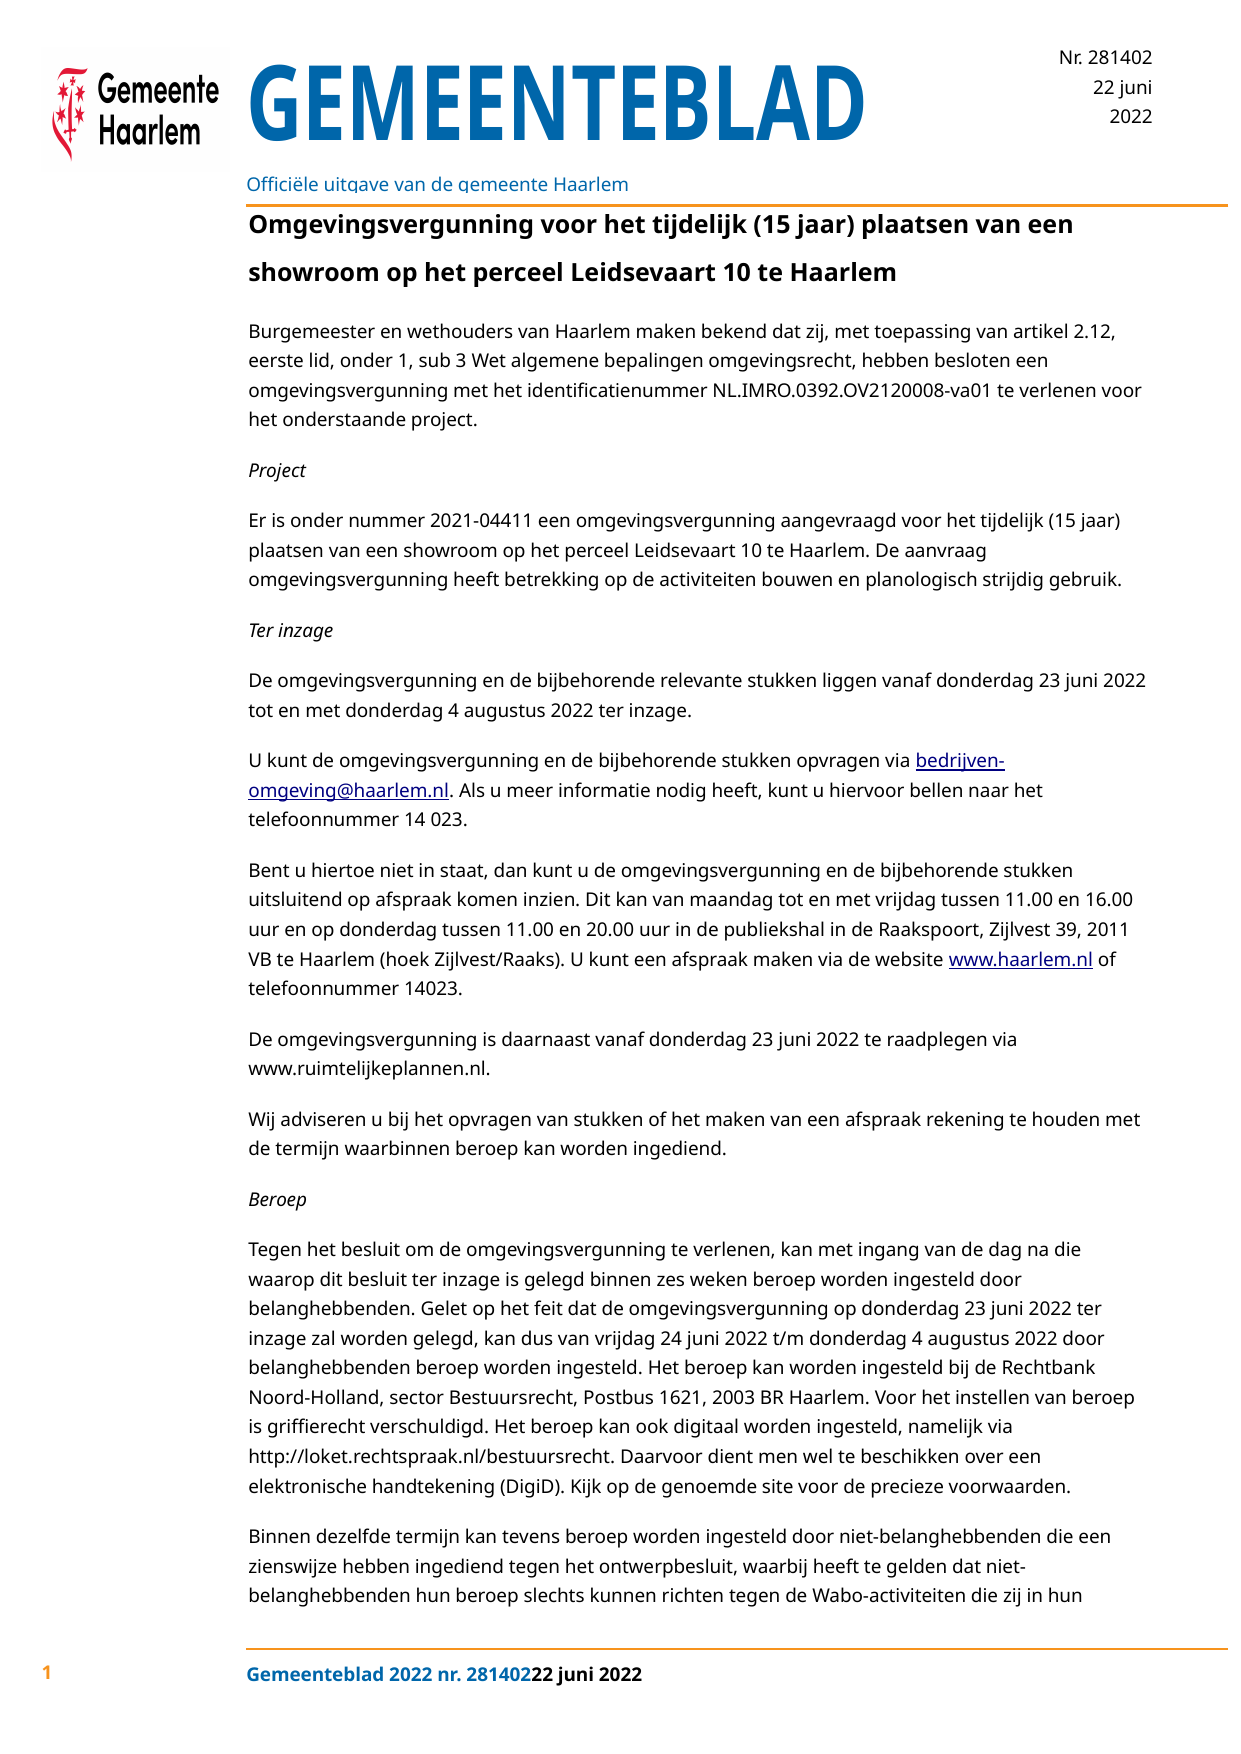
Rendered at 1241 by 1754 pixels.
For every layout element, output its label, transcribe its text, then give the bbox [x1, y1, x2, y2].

picture [41, 47, 231, 172]
text Tegen het besluit om de omgevingsvergunning te verlenen, kan met ingang van de dag na die waarop dit besluit ter inzage is gelegd binnen zes weken beroep worden ingesteld door belanghebbenden. Gelet op het feit dat de omgevingsvergunning op donderdag 23 juni 2022 ter inzage zal worden gelegd, kan dus van vrijdag 24 juni 2022 t/m donderdag 4 augustus 2022 door belanghebbenden beroep worden ingesteld. Het beroep kan worden ingesteld bij de Rechtbank Noord-Holland, sector Bestuursrecht, Postbus 1621, 2003 BR Haarlem. Voor het instellen van beroep is griffierecht verschuldigd. Het beroep kan ook digitaal worden ingesteld, namelijk via http://loket.rechtspraak.nl/bestuursrecht. Daarvoor dient men wel te beschikken over een elektronische handtekening (DigiD). Kijk op de genoemde site voor de precieze voorwaarden. [248, 1236, 1152, 1499]
text Bent u hiertoe niet in staat, dan kunt u de omgevingsvergunning en de bijbehorende stukken uitsluitend op afspraak komen inzien. Dit kan van maandag tot en met vrijdag tussen 11.00 en 16.00 uur en op donderdag tussen 11.00 en 20.00 uur in de publiekshal in de Raakspoort, Zijlvest 39, 2011 VB te Haarlem (hoek Zijlvest/Raaks). U kunt een afspraak maken via de website www.haarlem.nl of telefoonnummer 14023. [248, 857, 1152, 1001]
text Beroep [248, 1186, 1152, 1212]
text U kunt de omgevingsvergunning en de bijbehorende stukken opvragen via bedrijven-omgeving@haarlem.nl. Als u meer informatie nodig heeft, kunt u hiervoor bellen naar het telefoonnummer 14 023. [248, 747, 1152, 832]
text Wij adviseren u bij het opvragen van stukken of het maken van een afspraak rekening te houden met de termijn waarbinnen beroep kan worden ingediend. [248, 1106, 1152, 1161]
text Er is onder nummer 2021-04411 een omgevingsvergunning aangevraagd voor het tijdelijk (15 jaar) plaatsen van een showroom op het perceel Leidsevaart 10 te Haarlem. De aanvraag omgevingsvergunning heeft betrekking op de activiteiten bouwen en planologisch strijdig gebruik. [248, 507, 1152, 592]
text Ter inzage [248, 617, 1152, 643]
text Burgemeester en wethouders van Haarlem maken bekend dat zij, met toepassing van artikel 2.12, eerste lid, onder 1, sub 3 Wet algemene bepalingen omgevingsrecht, hebben besloten een omgevingsvergunning met het identificatienummer NL.IMRO.0392.OV2120008-va01 te verlenen voor het onderstaande project. [248, 318, 1152, 432]
text De omgevingsvergunning en de bijbehorende relevante stukken liggen vanaf donderdag 23 juni 2022 tot en met donderdag 4 augustus 2022 ter inzage. [248, 667, 1152, 723]
text Omgevingsvergunning voor het tijdelijk (15 jaar) plaatsen van een showroom op het perceel Leidsevaart 10 te Haarlem [248, 207, 1152, 288]
text De omgevingsvergunning is daarnaast vanaf donderdag 23 juni 2022 te raadplegen via www.ruimtelijkeplannen.nl. [248, 1026, 1152, 1081]
text Project [248, 457, 1152, 483]
text Binnen dezelfde termijn kan tevens beroep worden ingesteld door niet-belanghebbenden die een zienswijze hebben ingediend tegen het ontwerpbesluit, waarbij heeft te gelden dat niet-belanghebbenden hun beroep slechts kunnen richten tegen de Wabo-activiteiten die zij in hun [248, 1523, 1152, 1608]
